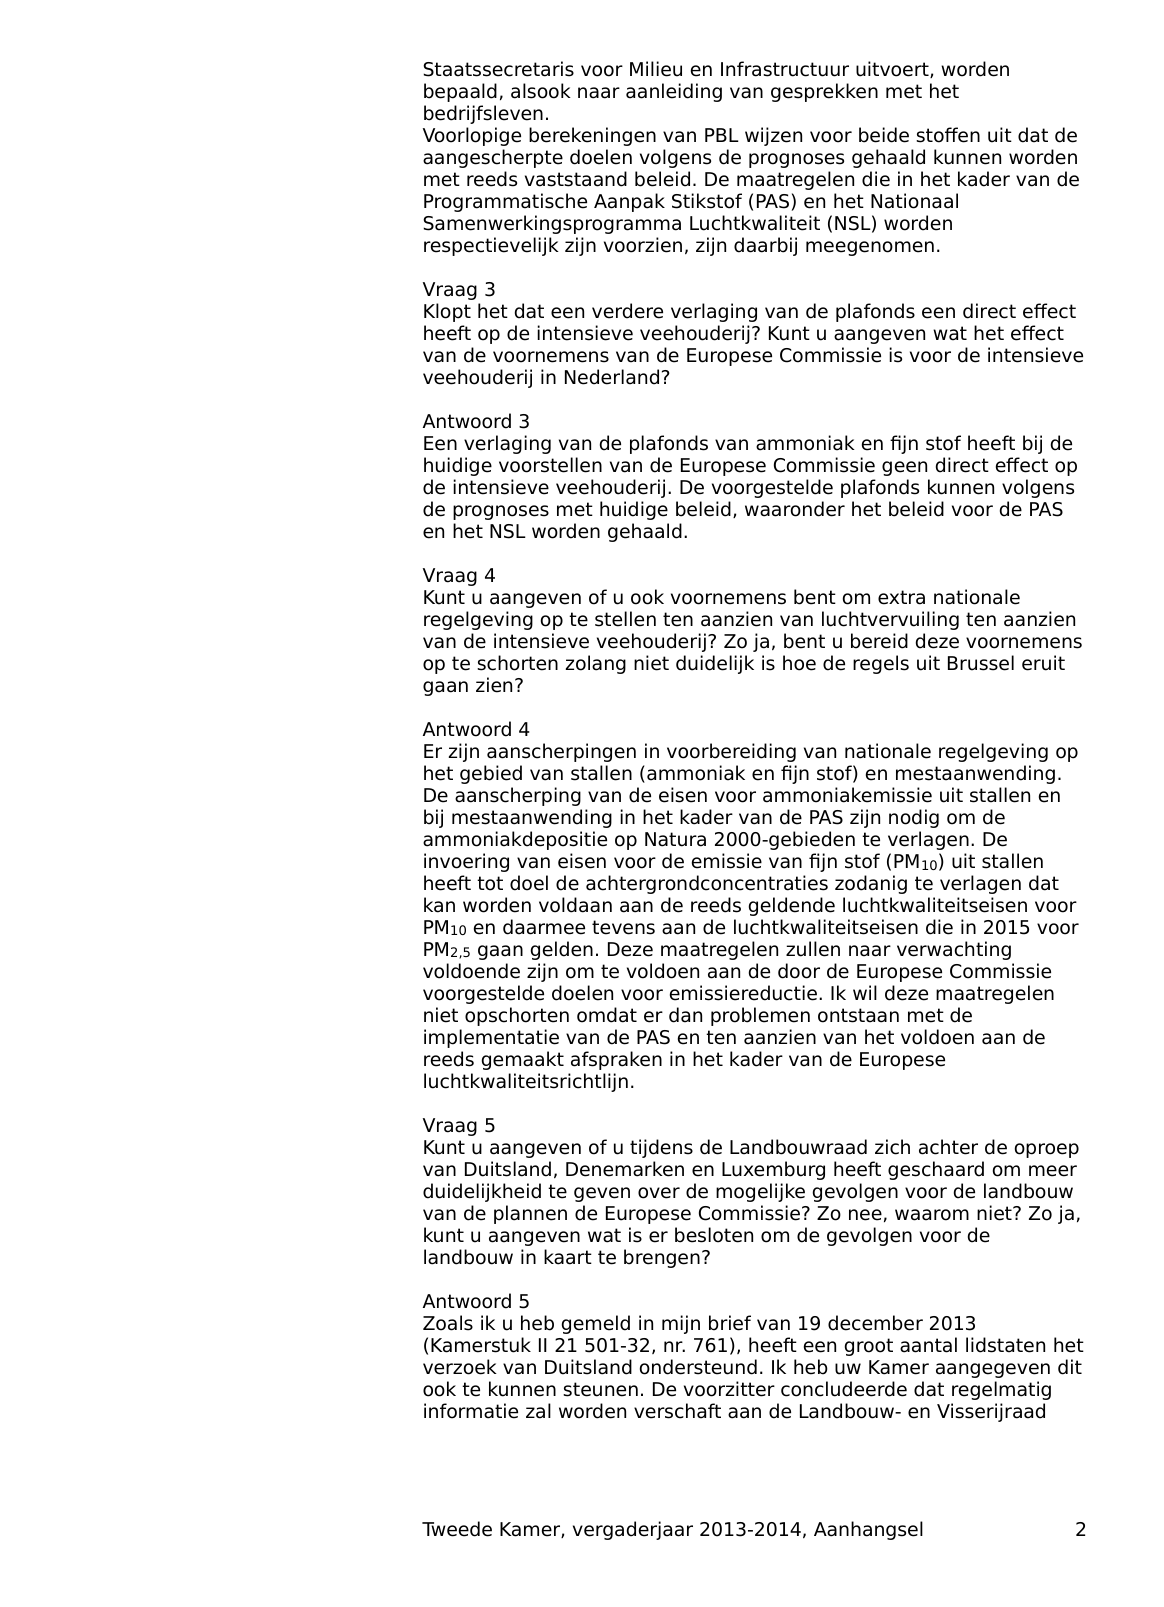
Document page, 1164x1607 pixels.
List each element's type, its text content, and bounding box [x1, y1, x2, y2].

text Antwoord 3 [422, 411, 1087, 433]
text Er zijn aanscherpingen in voorbereiding van nationale regelgeving op het gebied van stallen (ammoniak en fijn stof) en mestaanwending. De aanscherping van de eisen voor ammoniakemissie uit stallen en bij mestaanwending in het kader van de PAS zijn nodig om de ammoniakdepositie op Natura 2000-gebieden te verlagen. De invoering van eisen voor de emissie van fijn stof (PM10) uit stallen heeft tot doel de achtergrondconcentraties zodanig te verlagen dat kan worden voldaan aan de reeds geldende luchtkwaliteitseisen voor PM10 en daarmee tevens aan de luchtkwaliteitseisen die in 2015 voor PM2,5 gaan gelden. Deze maatregelen zullen naar verwachting voldoende zijn om te voldoen aan de door de Europese Commissie voorgestelde doelen voor emissiereductie. Ik wil deze maatregelen niet opschorten omdat er dan problemen ontstaan met de implementatie van de PAS en ten aanzien van het voldoen aan de reeds gemaakt afspraken in het kader van de Europese luchtkwaliteitsrichtlijn. [422, 741, 1087, 1093]
text Vraag 3 [422, 279, 1087, 301]
text Antwoord 4 [422, 719, 1087, 741]
text Voorlopige berekeningen van PBL wijzen voor beide stoffen uit dat de aangescherpte doelen volgens de prognoses gehaald kunnen worden met reeds vaststaand beleid. De maatregelen die in het kader van de Programmatische Aanpak Stikstof (PAS) en het Nationaal Samenwerkingsprogramma Luchtkwaliteit (NSL) worden respectievelijk zijn voorzien, zijn daarbij meegenomen. [422, 125, 1087, 257]
text Kunt u aangeven of u tijdens de Landbouwraad zich achter de oproep van Duitsland, Denemarken en Luxemburg heeft geschaard om meer duidelijkheid te geven over de mogelijke gevolgen voor de landbouw van de plannen de Europese Commissie? Zo nee, waarom niet? Zo ja, kunt u aangeven wat is er besloten om de gevolgen voor de landbouw in kaart te brengen? [422, 1137, 1087, 1269]
text Antwoord 5 [422, 1291, 1087, 1313]
text Staatssecretaris voor Milieu en Infrastructuur uitvoert, worden bepaald, alsook naar aanleiding van gesprekken met het bedrijfsleven. [422, 59, 1087, 125]
text Een verlaging van de plafonds van ammoniak en fijn stof heeft bij de huidige voorstellen van de Europese Commissie geen direct effect op de intensieve veehouderij. De voorgestelde plafonds kunnen volgens de prognoses met huidige beleid, waaronder het beleid voor de PAS en het NSL worden gehaald. [422, 433, 1087, 543]
text Vraag 5 [422, 1115, 1087, 1137]
text Klopt het dat een verdere verlaging van de plafonds een direct effect heeft op de intensieve veehouderij? Kunt u aangeven wat het effect van de voornemens van de Europese Commissie is voor de intensieve veehouderij in Nederland? [422, 301, 1087, 389]
text Vraag 4 [422, 565, 1087, 587]
text Zoals ik u heb gemeld in mijn brief van 19 december 2013 (Kamerstuk II 21 501-32, nr. 761), heeft een groot aantal lidstaten het verzoek van Duitsland ondersteund. Ik heb uw Kamer aangegeven dit ook te kunnen steunen. De voorzitter concludeerde dat regelmatig informatie zal worden verschaft aan de Landbouw- en Visserijraad [422, 1313, 1087, 1423]
text Kunt u aangeven of u ook voornemens bent om extra nationale regelgeving op te stellen ten aanzien van luchtvervuiling ten aanzien van de intensieve veehouderij? Zo ja, bent u bereid deze voornemens op te schorten zolang niet duidelijk is hoe de regels uit Brussel eruit gaan zien? [422, 587, 1087, 697]
